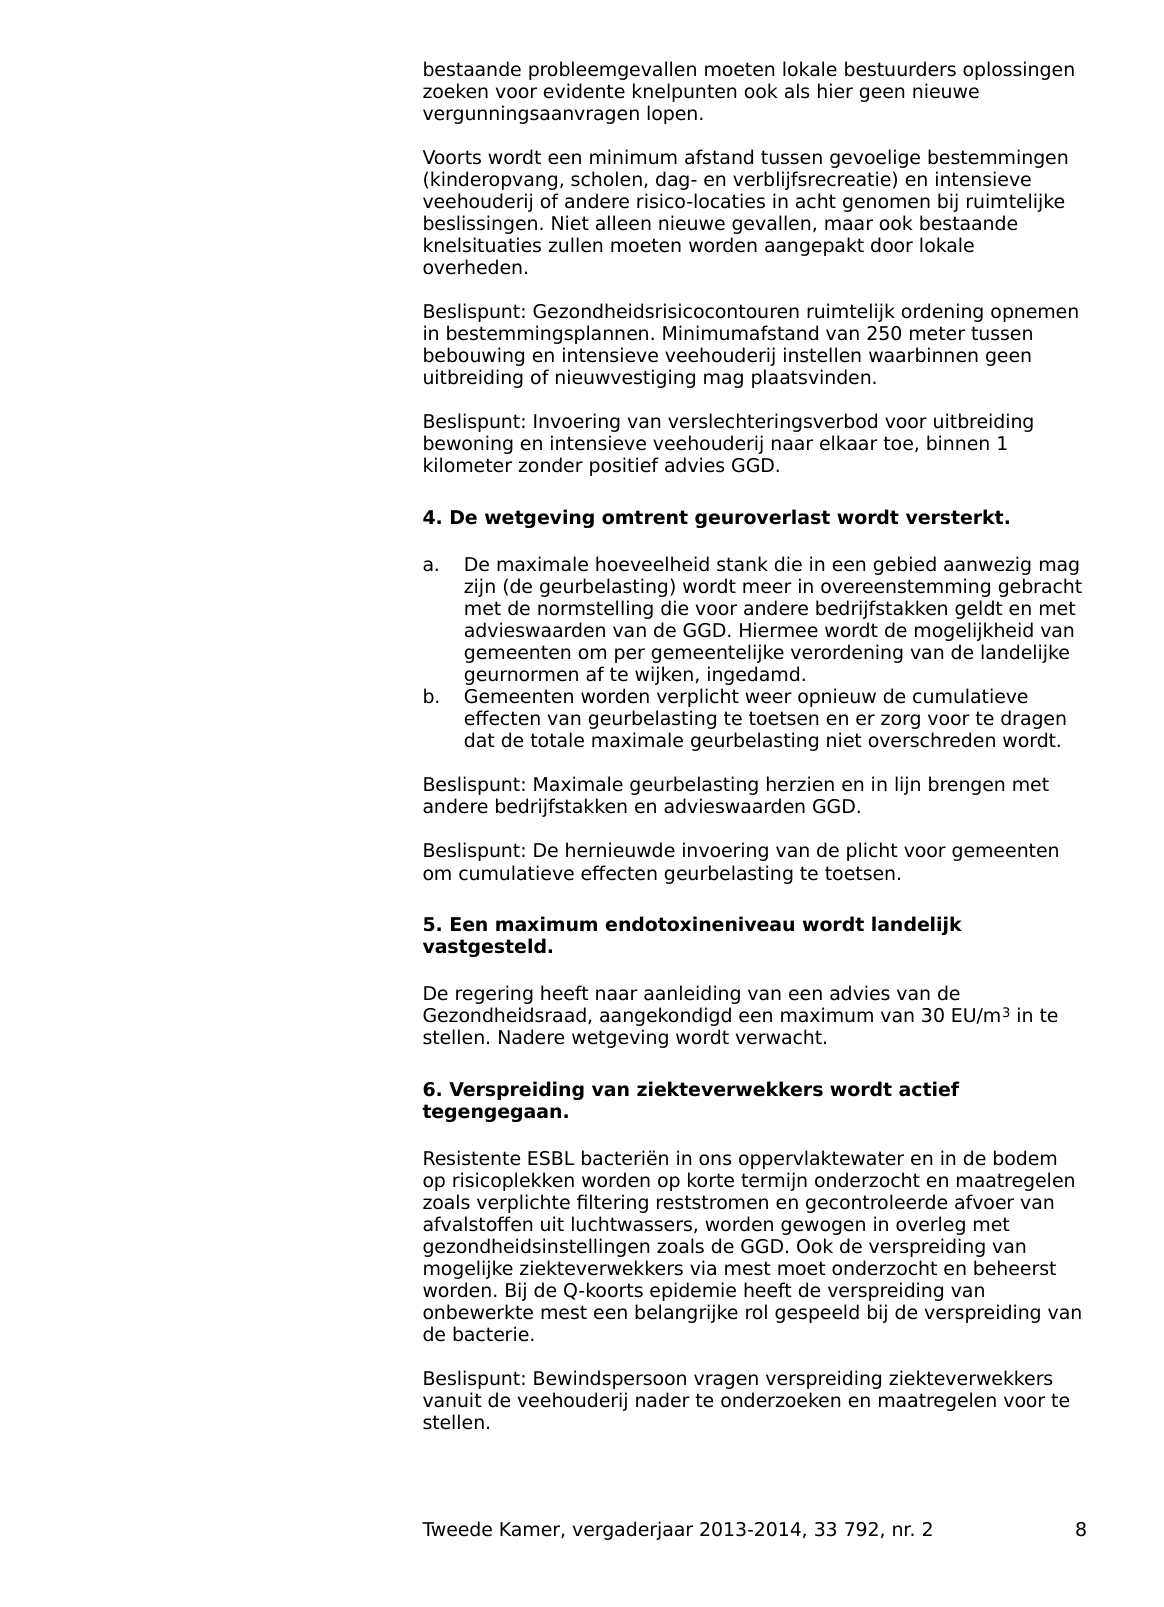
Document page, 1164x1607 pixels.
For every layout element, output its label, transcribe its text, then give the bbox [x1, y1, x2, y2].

subtitle 5. Een maximum endotoxineniveau wordt landelijk vastgesteld. [422, 914, 1087, 958]
text bestaande probleemgevallen moeten lokale bestuurders oplossingen zoeken voor evidente knelpunten ook als hier geen nieuwe vergunningsaanvragen lopen. [422, 59, 1087, 125]
text Beslispunt: Invoering van verslechteringsverbod voor uitbreiding bewoning en intensieve veehouderij naar elkaar toe, binnen 1 kilometer zonder positief advies GGD. [422, 411, 1087, 477]
text De regering heeft naar aanleiding van een advies van de Gezondheidsraad, aangekondigd een maximum van 30 EU/m3 in te stellen. Nadere wetgeving wordt verwacht. [422, 983, 1087, 1049]
subtitle 4. De wetgeving omtrent geuroverlast wordt versterkt. [422, 507, 1087, 529]
subtitle 6. Verspreiding van ziekteverwekkers wordt actief tegengegaan. [422, 1079, 1087, 1123]
text Beslispunt: Bewindspersoon vragen verspreiding ziekteverwekkers vanuit de veehouderij nader te onderzoeken en maatregelen voor te stellen. [422, 1368, 1087, 1434]
text Resistente ESBL bacteriën in ons oppervlaktewater en in de bodem op risicoplekken worden op korte termijn onderzocht en maatregelen zoals verplichte filtering reststromen en gecontroleerde afvoer van afvalstoffen uit luchtwassers, worden gewogen in overleg met gezondheidsinstellingen zoals de GGD. Ook de verspreiding van mogelijke ziekteverwekkers via mest moet onderzocht en beheerst worden. Bij de Q-koorts epidemie heeft de verspreiding van onbewerkte mest een belangrijke rol gespeeld bij de verspreiding van de bacterie. [422, 1148, 1087, 1346]
text Beslispunt: Maximale geurbelasting herzien en in lijn brengen met andere bedrijfstakken en advieswaarden GGD. [422, 774, 1087, 818]
text Beslispunt: De hernieuwde invoering van de plicht voor gemeenten om cumulatieve effecten geurbelasting te toetsen. [422, 840, 1087, 884]
text b. Gemeenten worden verplicht weer opnieuw de cumulatieve effecten van geurbelasting te toetsen en er zorg voor te dragen dat de totale maximale geurbelasting niet overschreden wordt. [422, 686, 1087, 752]
text Voorts wordt een minimum afstand tussen gevoelige bestemmingen (kinderopvang, scholen, dag- en verblijfsrecreatie) en intensieve veehouderij of andere risico-locaties in acht genomen bij ruimtelijke beslissingen. Niet alleen nieuwe gevallen, maar ook bestaande knelsituaties zullen moeten worden aangepakt door lokale overheden. [422, 147, 1087, 279]
text a. De maximale hoeveelheid stank die in een gebied aanwezig mag zijn (de geurbelasting) wordt meer in overeenstemming gebracht met de normstelling die voor andere bedrijfstakken geldt en met advieswaarden van de GGD. Hiermee wordt de mogelijkheid van gemeenten om per gemeentelijke verordening van de landelijke geurnormen af te wijken, ingedamd. [422, 554, 1087, 686]
text Beslispunt: Gezondheidsrisicocontouren ruimtelijk ordening opnemen in bestemmingsplannen. Minimumafstand van 250 meter tussen bebouwing en intensieve veehouderij instellen waarbinnen geen uitbreiding of nieuwvestiging mag plaatsvinden. [422, 301, 1087, 389]
